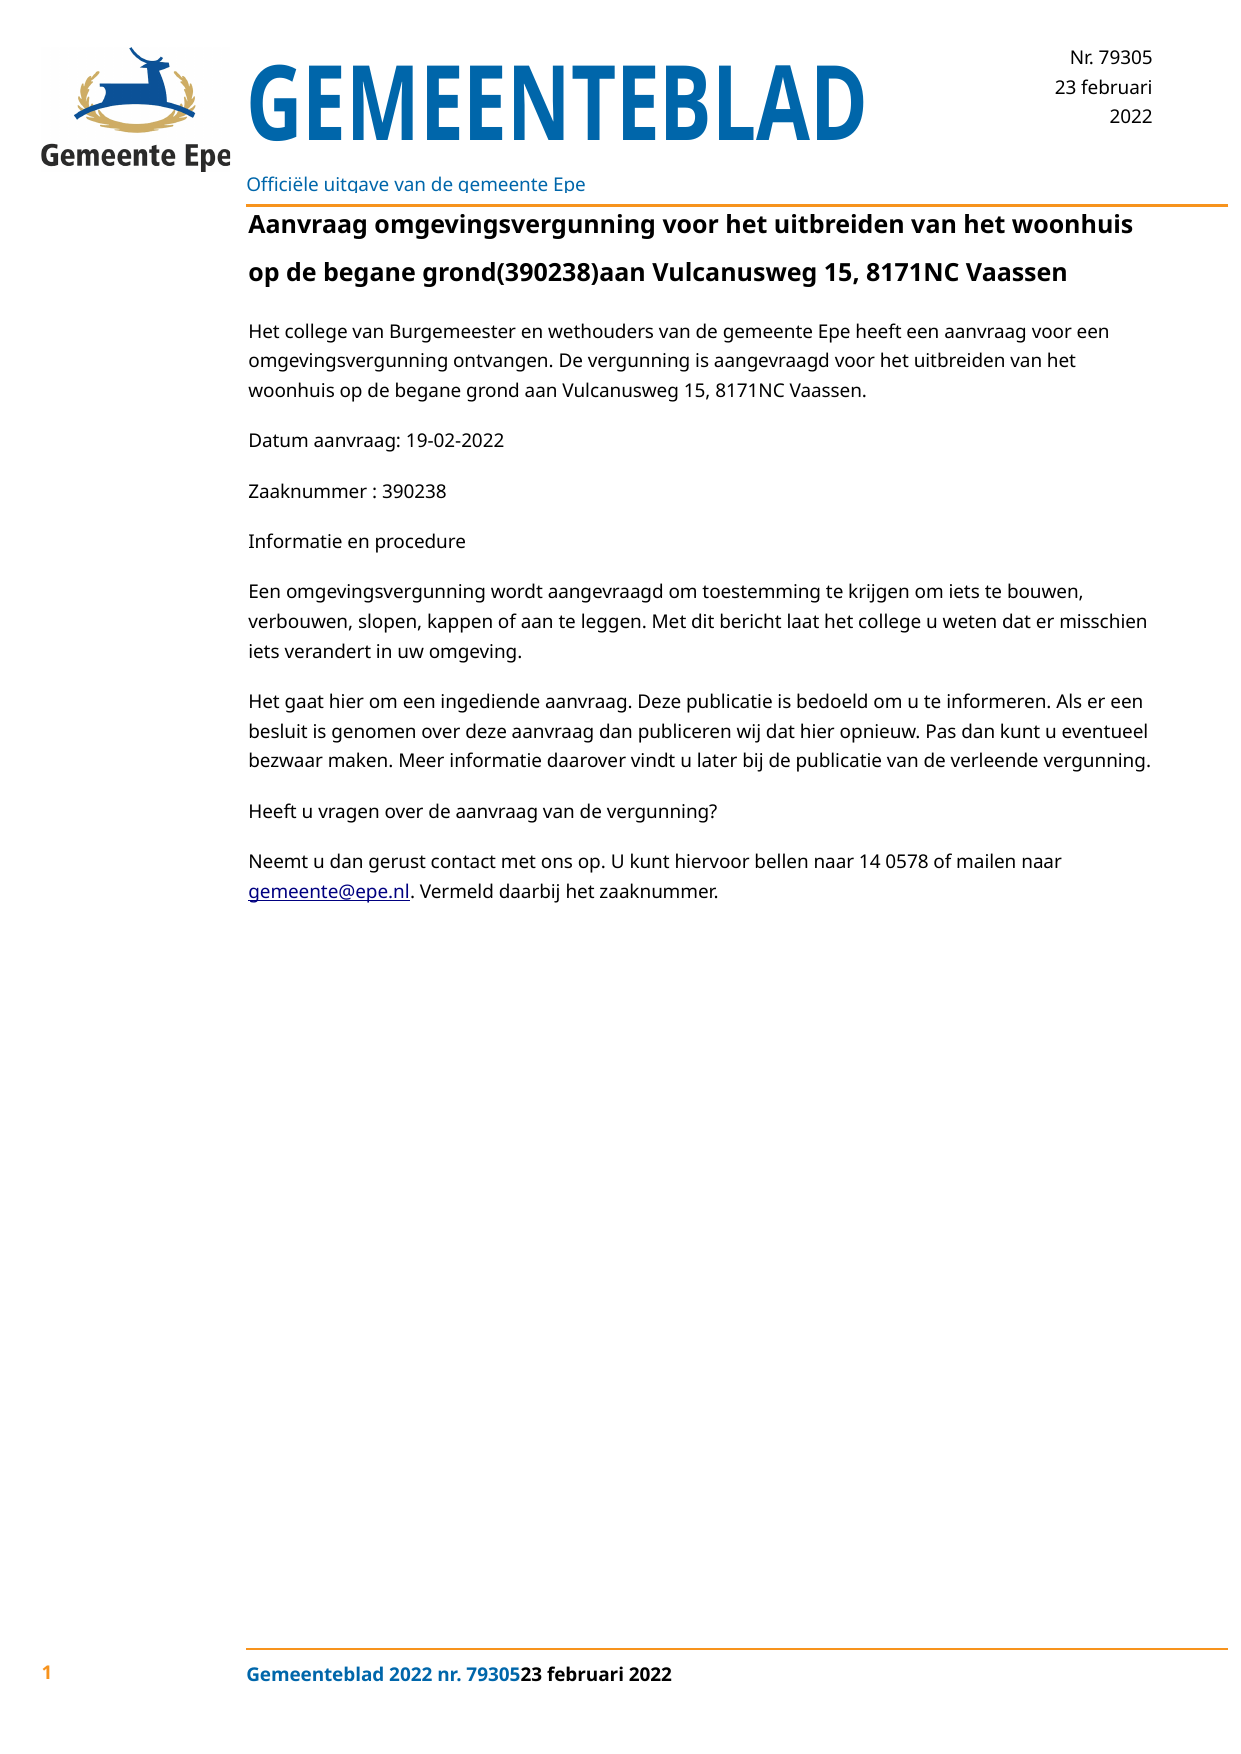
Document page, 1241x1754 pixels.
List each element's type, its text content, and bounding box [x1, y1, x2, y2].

text Neemt u dan gerust contact met ons op. U kunt hiervoor bellen naar 14 0578 of mailen naar gemeente@epe.nl. Vermeld daarbij het zaaknummer. [248, 848, 1152, 904]
picture [41, 47, 231, 172]
text Informatie en procedure [248, 528, 1152, 554]
text Het gaat hier om een ingediende aanvraag. Deze publicatie is bedoeld om u te informeren. Als er een besluit is genomen over deze aanvraag dan publiceren wij dat hier opnieuw. Pas dan kunt u eventueel bezwaar maken. Meer informatie daarover vindt u later bij de publicatie van de verleende vergunning. [248, 688, 1152, 773]
text Aanvraag omgevingsvergunning voor het uitbreiden van het woonhuis op de begane grond(390238)aan Vulcanusweg 15, 8171NC Vaassen [248, 207, 1152, 288]
text Datum aanvraag: 19-02-2022 [248, 427, 1152, 453]
text Een omgevingsvergunning wordt aangevraagd om toestemming te krijgen om iets te bouwen, verbouwen, slopen, kappen of aan te leggen. Met dit bericht laat het college u weten dat er misschien iets verandert in uw omgeving. [248, 579, 1152, 664]
text Heeft u vragen over de aanvraag van de vergunning? [248, 798, 1152, 824]
text Zaaknummer : 390238 [248, 478, 1152, 504]
text Het college van Burgemeester en wethouders van de gemeente Epe heeft een aanvraag voor een omgevingsvergunning ontvangen. De vergunning is aangevraagd voor het uitbreiden van het woonhuis op de begane grond aan Vulcanusweg 15, 8171NC Vaassen. [248, 318, 1152, 403]
